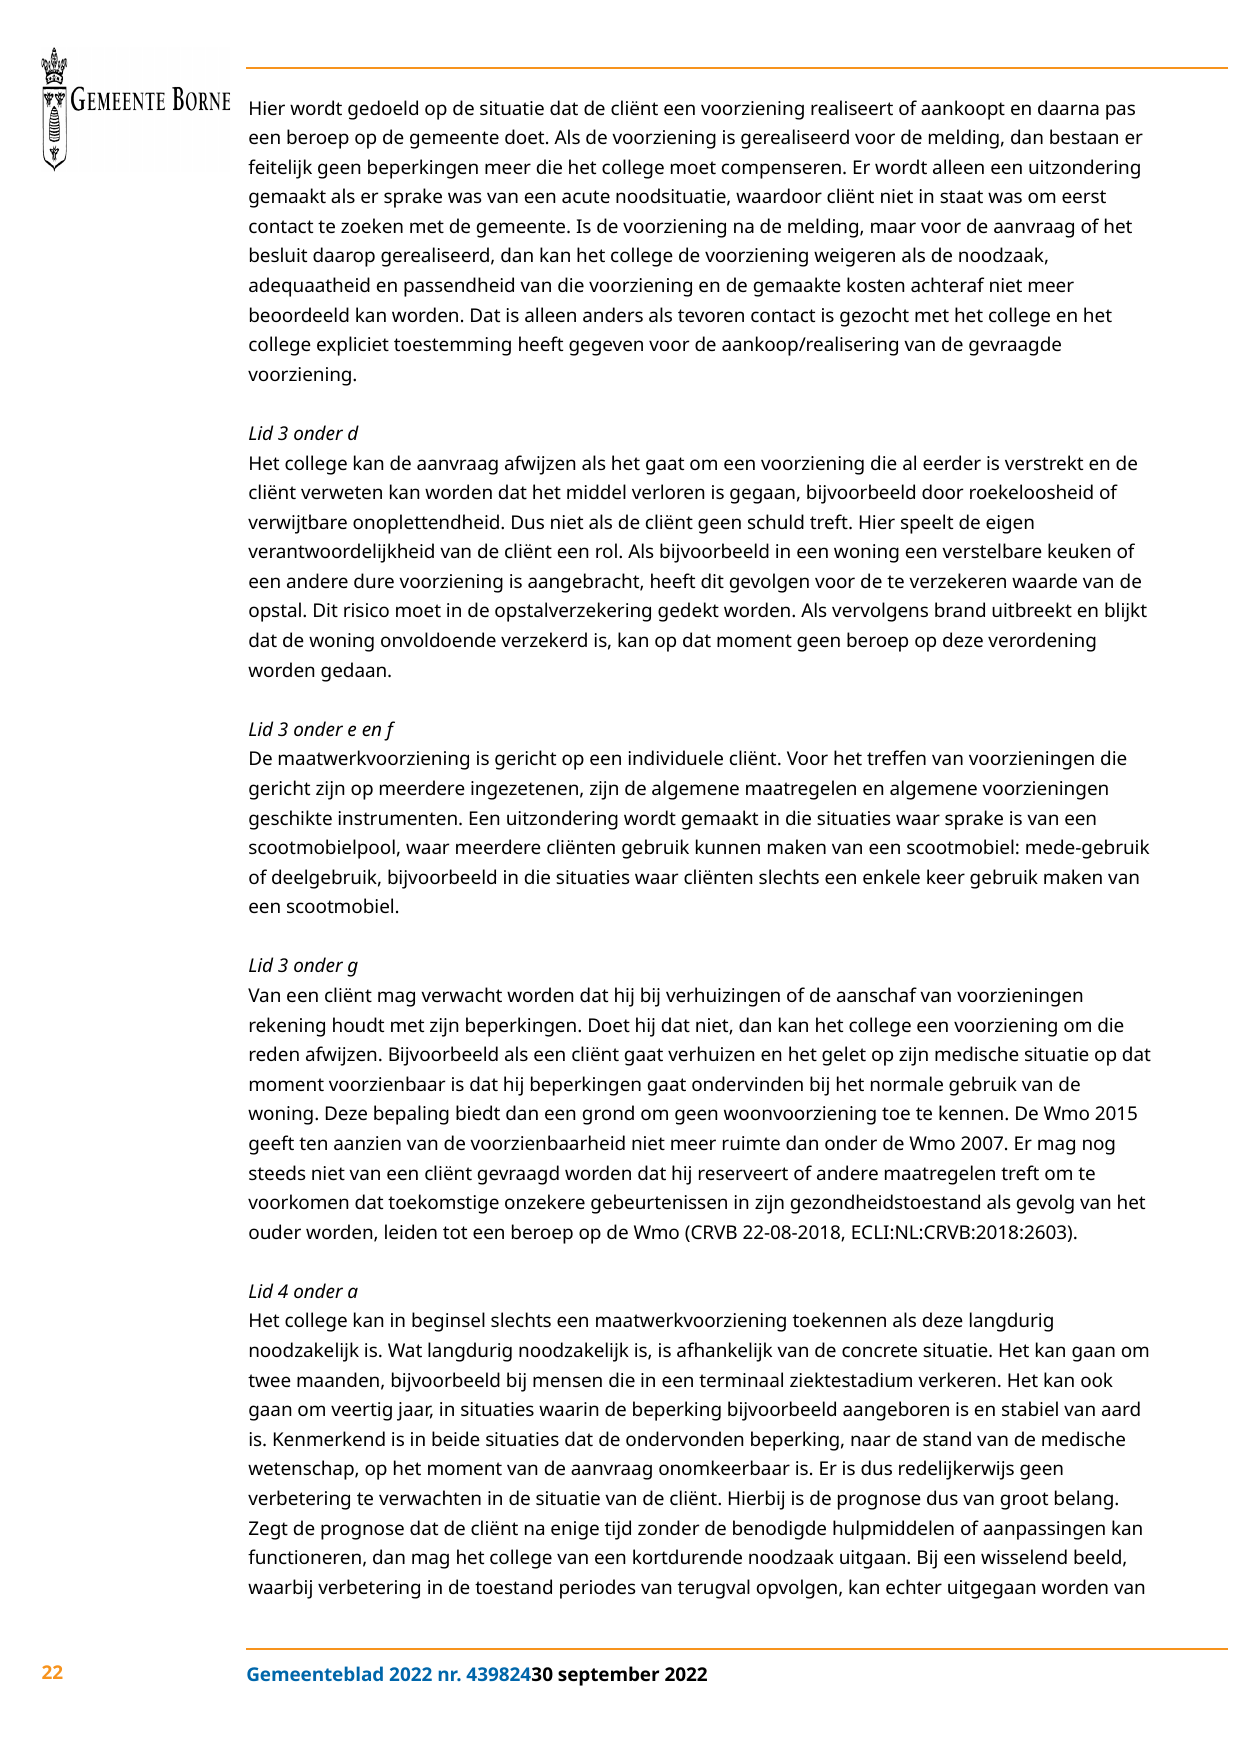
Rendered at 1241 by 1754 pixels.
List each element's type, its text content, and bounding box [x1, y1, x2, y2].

text Lid 3 onder d [248, 420, 1152, 446]
text Lid 4 onder a [248, 1278, 1152, 1304]
text Hier wordt gedoeld op de situatie dat de cliënt een voorziening realiseert of aankoopt en daarna pas een beroep op de gemeente doet. Als de voorziening is gerealiseerd voor de melding, dan bestaan er feitelijk geen beperkingen meer die het college moet compenseren. Er wordt alleen een uitzondering gemaakt als er sprake was van een acute noodsituatie, waardoor cliënt niet in staat was om eerst contact te zoeken met de gemeente. Is de voorziening na de melding, maar voor de aanvraag of het besluit daarop gerealiseerd, dan kan het college de voorziening weigeren als de noodzaak, adequaatheid en passendheid van die voorziening en de gemaakte kosten achteraf niet meer beoordeeld kan worden. Dat is alleen anders als tevoren contact is gezocht met het college en het college expliciet toestemming heeft gegeven voor de aankoop/realisering van de gevraagde voorziening. [248, 95, 1152, 387]
text Van een cliënt mag verwacht worden dat hij bij verhuizingen of de aanschaf van voorzieningen rekening houdt met zijn beperkingen. Doet hij dat niet, dan kan het college een voorziening om die reden afwijzen. Bijvoorbeeld als een cliënt gaat verhuizen en het gelet op zijn medische situatie op dat moment voorzienbaar is dat hij beperkingen gaat ondervinden bij het normale gebruik van de woning. Deze bepaling biedt dan een grond om geen woonvoorziening toe te kennen. De Wmo 2015 geeft ten aanzien van de voorzienbaarheid niet meer ruimte dan onder de Wmo 2007. Er mag nog steeds niet van een cliënt gevraagd worden dat hij reserveert of andere maatregelen treft om te voorkomen dat toekomstige onzekere gebeurtenissen in zijn gezondheidstoestand als gevolg van het ouder worden, leiden tot een beroep op de Wmo (CRVB 22-08-2018, ECLI:NL:CRVB:2018:2603). [248, 982, 1152, 1245]
picture [41, 47, 231, 172]
text Lid 3 onder e en f [248, 716, 1152, 742]
text Het college kan in beginsel slechts een maatwerkvoorziening toekennen als deze langdurig noodzakelijk is. Wat langdurig noodzakelijk is, is afhankelijk van de concrete situatie. Het kan gaan om twee maanden, bijvoorbeeld bij mensen die in een terminaal ziektestadium verkeren. Het kan ook gaan om veertig jaar, in situaties waarin de beperking bijvoorbeeld aangeboren is en stabiel van aard is. Kenmerkend is in beide situaties dat de ondervonden beperking, naar de stand van de medische wetenschap, op het moment van de aanvraag onomkeerbaar is. Er is dus redelijkerwijs geen verbetering te verwachten in de situatie van de cliënt. Hierbij is de prognose dus van groot belang. Zegt de prognose dat de cliënt na enige tijd zonder de benodigde hulpmiddelen of aanpassingen kan functioneren, dan mag het college van een kortdurende noodzaak uitgaan. Bij een wisselend beeld, waarbij verbetering in de toestand periodes van terugval opvolgen, kan echter uitgegaan worden van [248, 1308, 1152, 1600]
text Lid 3 onder g [248, 953, 1152, 978]
text Het college kan de aanvraag afwijzen als het gaat om een voorziening die al eerder is verstrekt en de cliënt verweten kan worden dat het middel verloren is gegaan, bijvoorbeeld door roekeloosheid of verwijtbare onoplettendheid. Dus niet als de cliënt geen schuld treft. Hier speelt de eigen verantwoordelijkheid van de cliënt een rol. Als bijvoorbeeld in een woning een verstelbare keuken of een andere dure voorziening is aangebracht, heeft dit gevolgen voor de te verzekeren waarde van de opstal. Dit risico moet in de opstalverzekering gedekt worden. Als vervolgens brand uitbreekt en blijkt dat de woning onvoldoende verzekerd is, kan op dat moment geen beroep op deze verordening worden gedaan. [248, 450, 1152, 683]
text De maatwerkvoorziening is gericht op een individuele cliënt. Voor het treffen van voorzieningen die gericht zijn op meerdere ingezetenen, zijn de algemene maatregelen en algemene voorzieningen geschikte instrumenten. Een uitzondering wordt gemaakt in die situaties waar sprake is van een scootmobielpool, waar meerdere cliënten gebruik kunnen maken van een scootmobiel: mede-gebruik of deelgebruik, bijvoorbeeld in die situaties waar cliënten slechts een enkele keer gebruik maken van een scootmobiel. [248, 746, 1152, 919]
